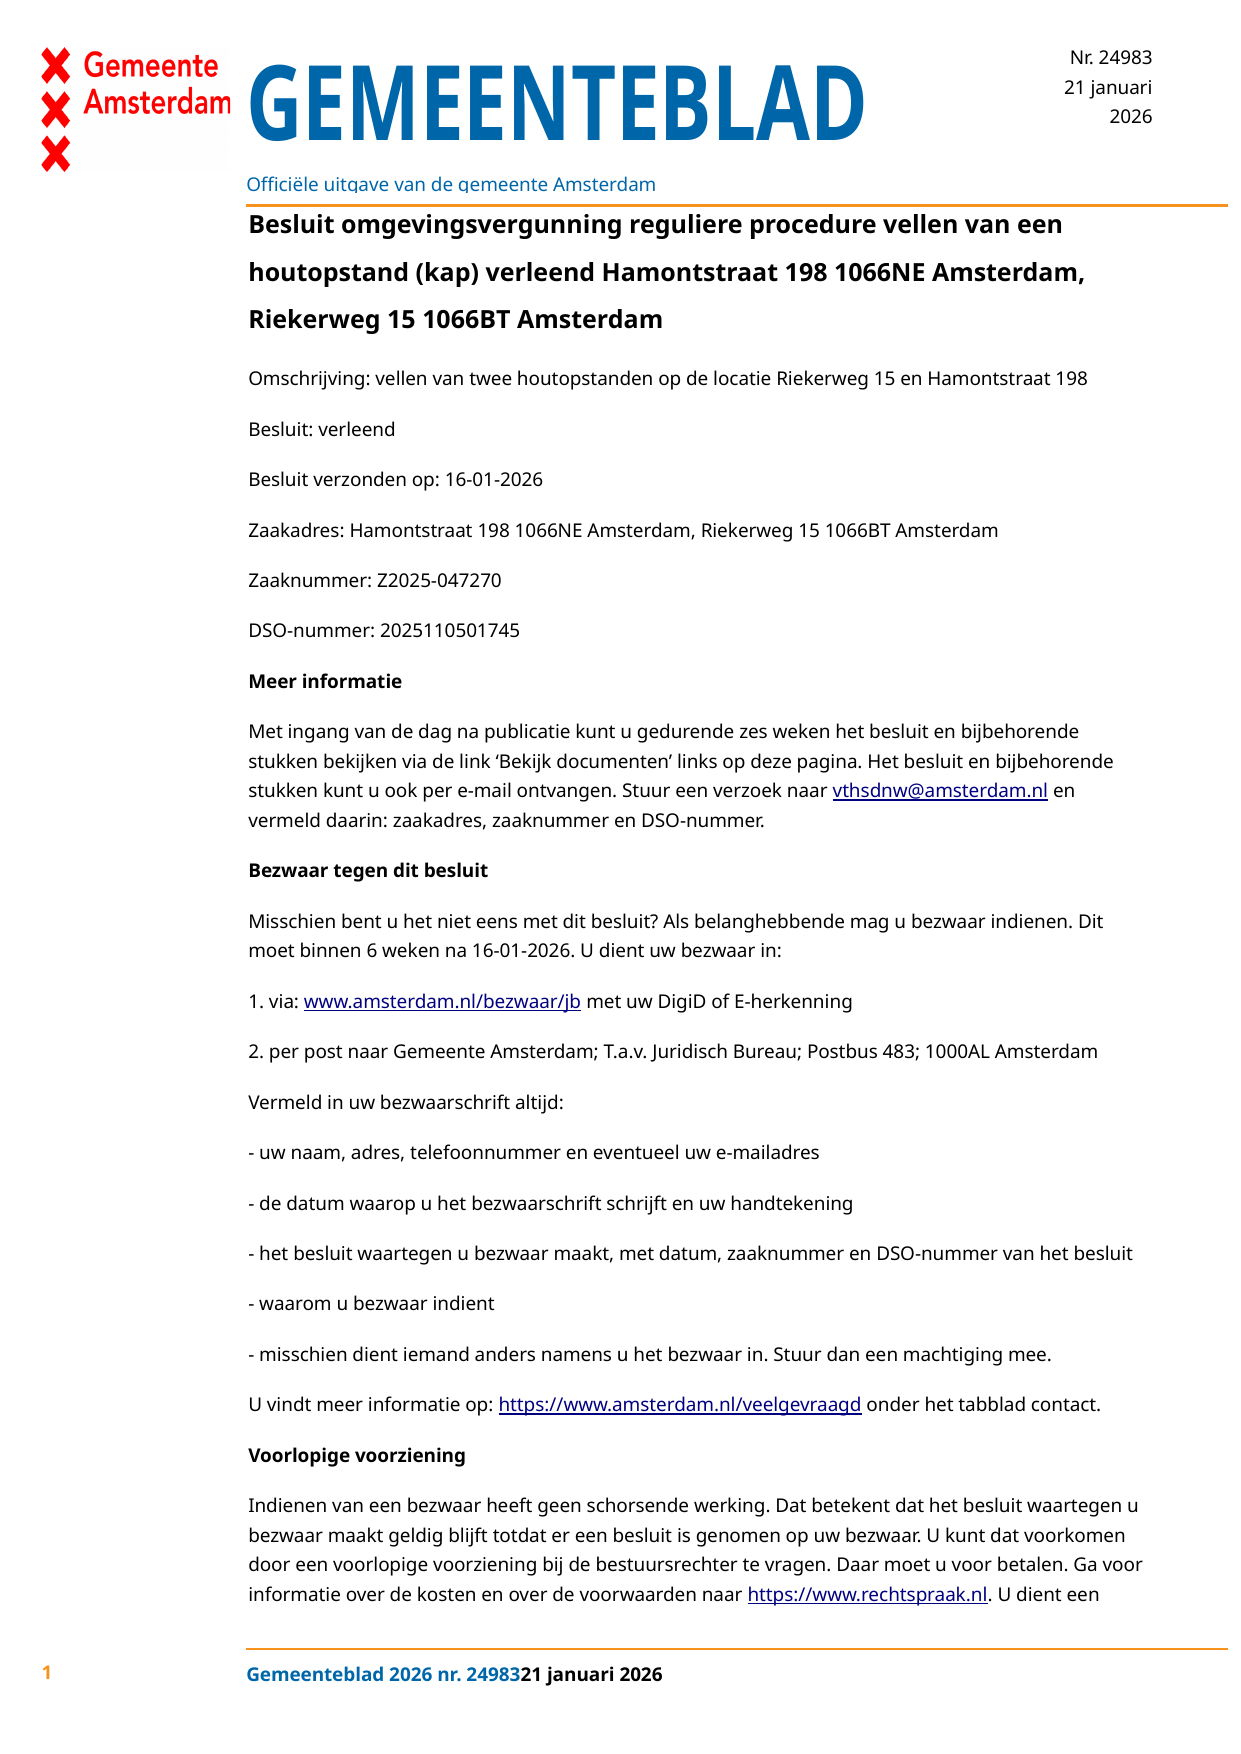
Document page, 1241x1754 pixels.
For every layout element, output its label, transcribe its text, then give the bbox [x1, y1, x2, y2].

text Besluit omgevingsvergunning reguliere procedure vellen van een houtopstand (kap) verleend Hamontstraat 198 1066NE Amsterdam, Riekerweg 15 1066BT Amsterdam [248, 207, 1152, 336]
text U vindt meer informatie op: https://www.amsterdam.nl/veelgevraagd onder het tabblad contact. [248, 1391, 1152, 1417]
text Omschrijving: vellen van twee houtopstanden op de locatie Riekerweg 15 en Hamontstraat 198 [248, 366, 1152, 391]
text - waarom u bezwaar indient [248, 1291, 1152, 1316]
text Besluit verzonden op: 16-01-2026 [248, 466, 1152, 492]
text Misschien bent u het niet eens met dit besluit? Als belanghebbende mag u bezwaar indienen. Dit moet binnen 6 weken na 16-01-2026. U dient uw bezwaar in: [248, 908, 1152, 963]
text 1. via: www.amsterdam.nl/bezwaar/jb met uw DigiD of E-herkenning [248, 988, 1152, 1014]
text Met ingang van de dag na publicatie kunt u gedurende zes weken het besluit en bijbehorende stukken bekijken via de link ‘Bekijk documenten’ links op deze pagina. Het besluit en bijbehorende stukken kunt u ook per e-mail ontvangen. Stuur een verzoek naar vthsdnw@amsterdam.nl en vermeld daarin: zaakadres, zaaknummer en DSO-nummer. [248, 718, 1152, 833]
text Voorlopige voorziening [248, 1442, 1152, 1467]
text - misschien dient iemand anders namens u het bezwaar in. Stuur dan een machtiging mee. [248, 1341, 1152, 1367]
text Indienen van een bezwaar heeft geen schorsende werking. Dat betekent dat het besluit waartegen u bezwaar maakt geldig blijft totdat er een besluit is genomen op uw bezwaar. U kunt dat voorkomen door een voorlopige voorziening bij de bestuursrechter te vragen. Daar moet u voor betalen. Ga voor informatie over de kosten en over de voorwaarden naar https://www.rechtspraak.nl. U dient een [248, 1492, 1152, 1607]
text - uw naam, adres, telefoonnummer en eventueel uw e-mailadres [248, 1139, 1152, 1165]
text Besluit: verleend [248, 416, 1152, 442]
text 2. per post naar Gemeente Amsterdam; T.a.v. Juridisch Bureau; Postbus 483; 1000AL Amsterdam [248, 1038, 1152, 1064]
text Vermeld in uw bezwaarschrift altijd: [248, 1089, 1152, 1114]
text Bezwaar tegen dit besluit [248, 858, 1152, 883]
picture [41, 47, 231, 172]
text - het besluit waartegen u bezwaar maakt, met datum, zaaknummer en DSO-nummer van het besluit [248, 1240, 1152, 1266]
text Meer informatie [248, 668, 1152, 694]
text Zaaknummer: Z2025-047270 [248, 567, 1152, 593]
text - de datum waarop u het bezwaarschrift schrijft en uw handtekening [248, 1190, 1152, 1215]
text DSO-nummer: 2025110501745 [248, 618, 1152, 643]
text Zaakadres: Hamontstraat 198 1066NE Amsterdam, Riekerweg 15 1066BT Amsterdam [248, 517, 1152, 542]
